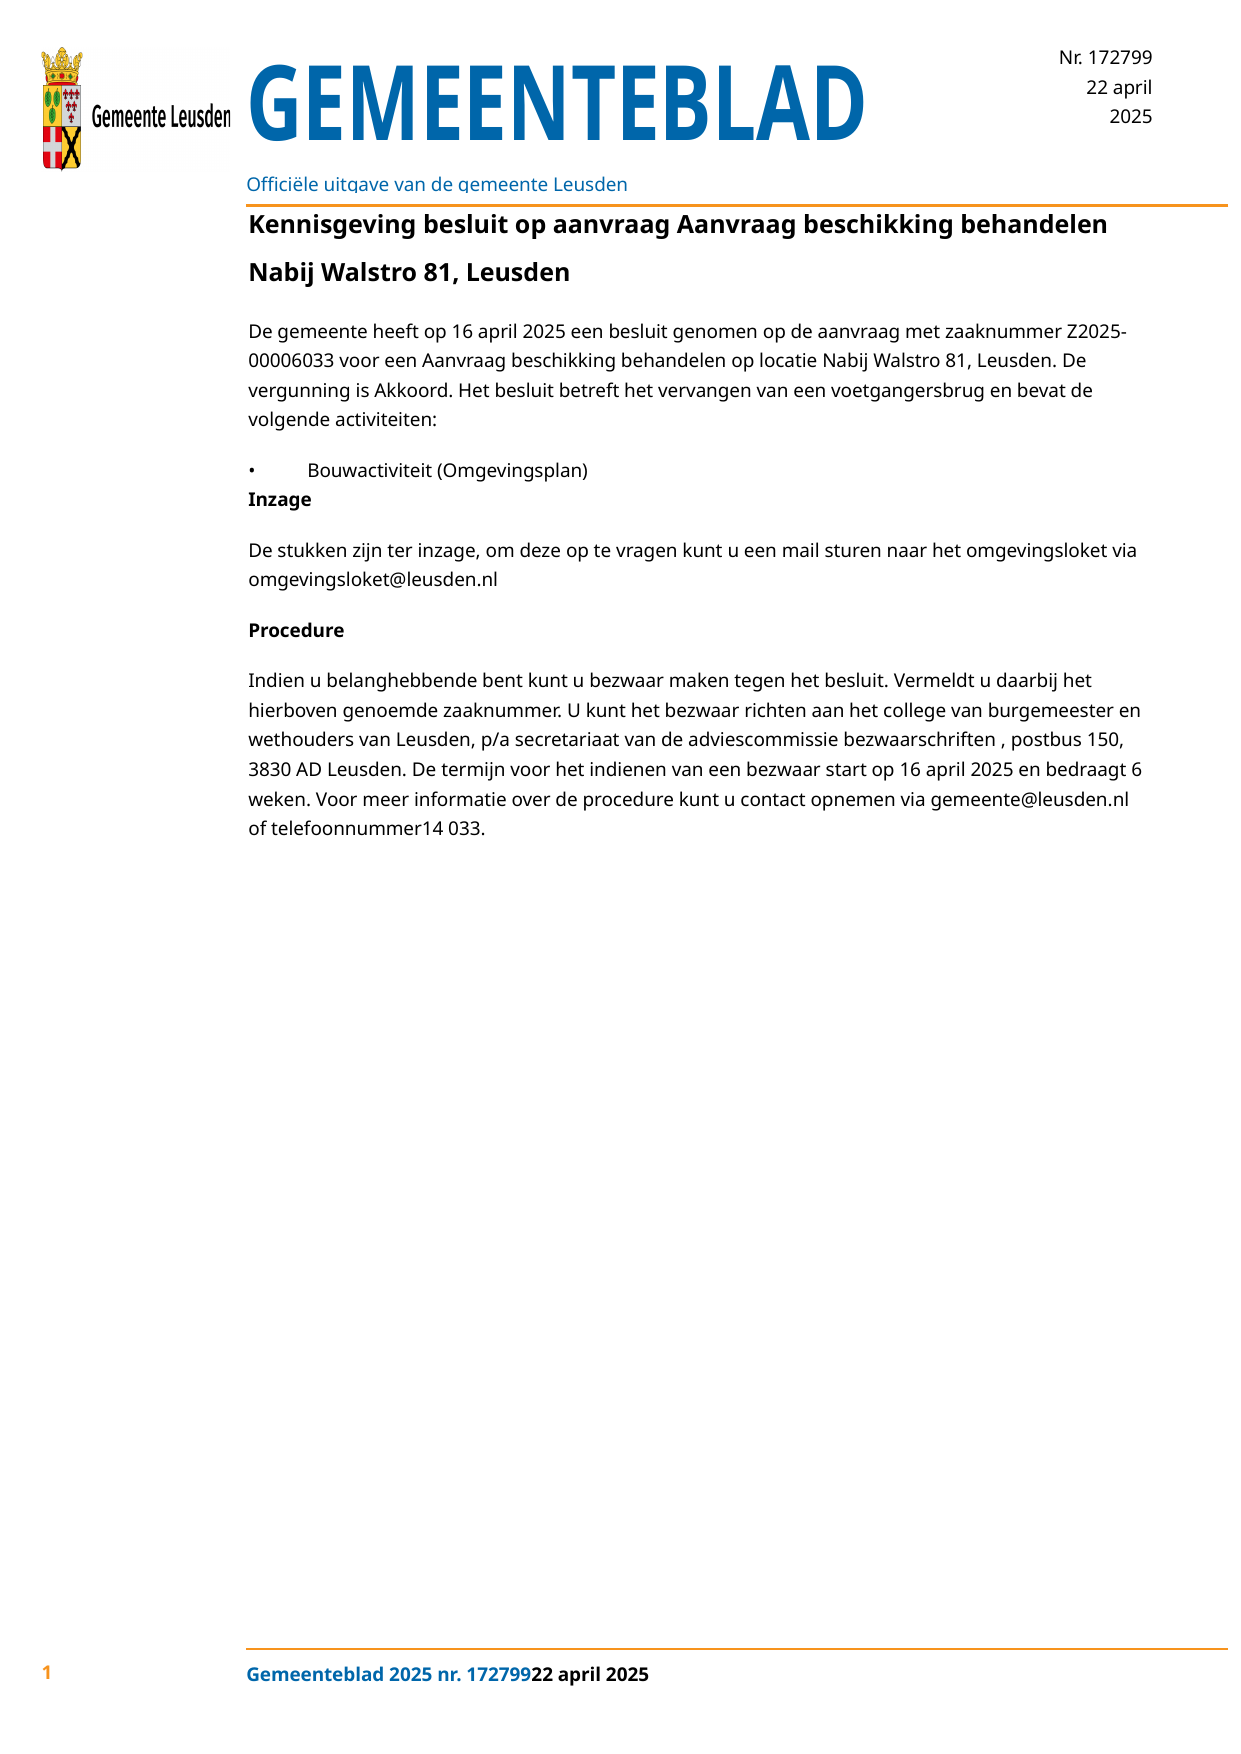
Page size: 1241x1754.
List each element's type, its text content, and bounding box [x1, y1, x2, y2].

list Bouwactiviteit (Omgevingsplan) [248, 457, 1152, 483]
text Inzage [248, 487, 1152, 512]
text De gemeente heeft op 16 april 2025 een besluit genomen op de aanvraag met zaaknummer Z2025-00006033 voor een Aanvraag beschikking behandelen op locatie Nabij Walstro 81, Leusden. De vergunning is Akkoord. Het besluit betreft het vervangen van een voetgangersbrug en bevat de volgende activiteiten: [248, 318, 1152, 432]
text Indien u belanghebbende bent kunt u bezwaar maken tegen het besluit. Vermeldt u daarbij het hierboven genoemde zaaknummer. U kunt het bezwaar richten aan het college van burgemeester en wethouders van Leusden, p/a secretariaat van de adviescommissie bezwaarschriften , postbus 150, 3830 AD Leusden. De termijn voor het indienen van een bezwaar start op 16 april 2025 en bedraagt 6 weken. Voor meer informatie over de procedure kunt u contact opnemen via gemeente@leusden.nl of telefoonnummer14 033. [248, 667, 1152, 841]
text De stukken zijn ter inzage, om deze op te vragen kunt u een mail sturen naar het omgevingsloket via omgevingsloket@leusden.nl [248, 537, 1152, 592]
text Kennisgeving besluit op aanvraag Aanvraag beschikking behandelen Nabij Walstro 81, Leusden [248, 207, 1152, 288]
text Procedure [248, 617, 1152, 643]
picture [41, 47, 231, 172]
